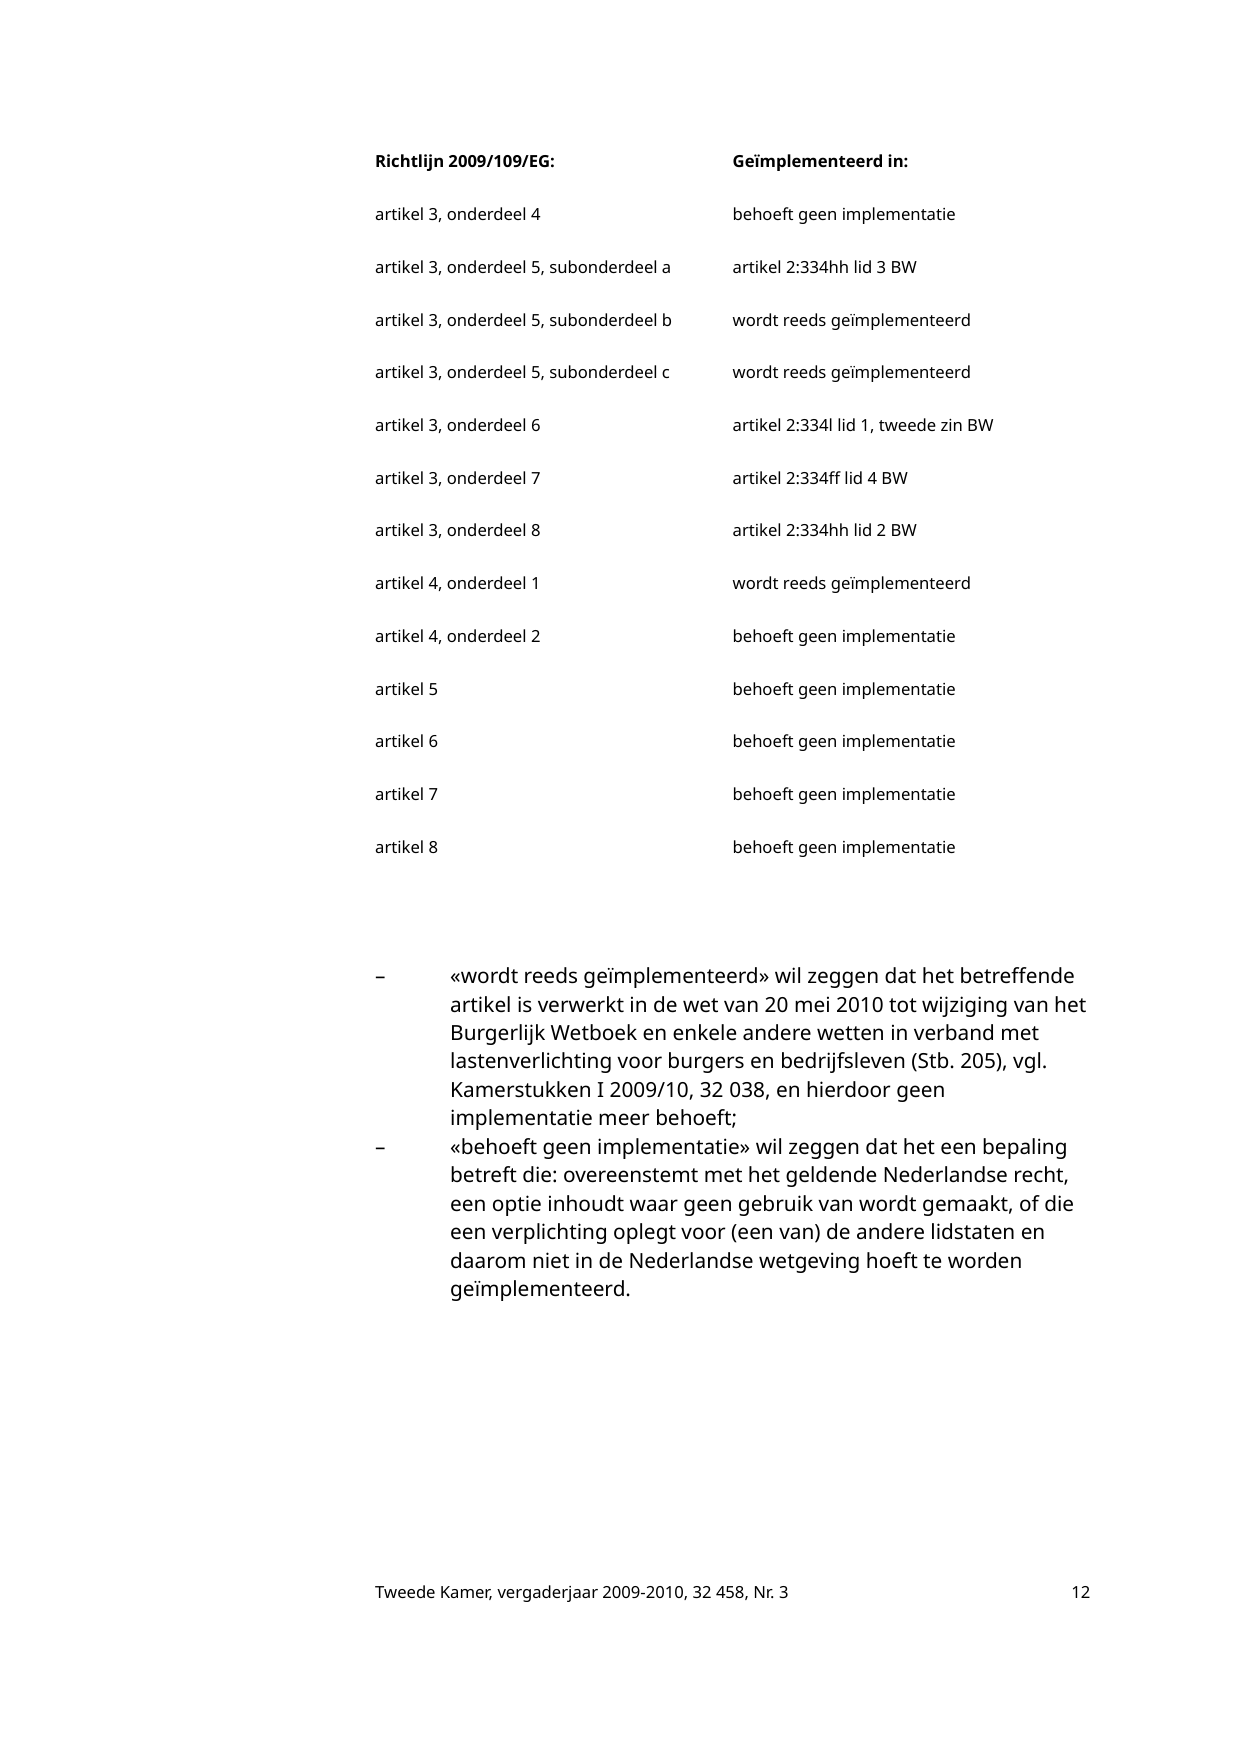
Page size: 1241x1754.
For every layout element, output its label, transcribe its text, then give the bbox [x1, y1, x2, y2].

table_cell behoeft geen implementatie [733, 677, 1090, 730]
table_cell artikel 3, onderdeel 4 [375, 203, 732, 255]
table_cell artikel 2:334hh lid 3 BW [733, 255, 1090, 308]
table_cell artikel 4, onderdeel 2 [375, 624, 732, 677]
table_cell wordt reeds geïmplementeerd [733, 572, 1090, 624]
table_cell artikel 3, onderdeel 5, subonderdeel b [375, 308, 732, 361]
table_cell behoeft geen implementatie [733, 624, 1090, 677]
table_cell behoeft geen implementatie [733, 730, 1090, 782]
list «wordt reeds geïmplementeerd» wil zeggen dat het betreffende artikel is verwerkt in de wet van 20 mei 2010 tot wijziging van het Burgerlijk Wetboek en enkele andere wetten in verband met lastenverlichting voor burgers en bedrijfsleven (Stb. 205), vgl. Kamerstukken I 2009/10, 32 038, en hierdoor geen implementatie meer behoeft; [375, 961, 1090, 1132]
table_cell behoeft geen implementatie [733, 835, 1090, 888]
table_cell behoeft geen implementatie [733, 783, 1090, 835]
table_cell artikel 3, onderdeel 5, subonderdeel c [375, 361, 732, 413]
table_cell wordt reeds geïmplementeerd [733, 361, 1090, 413]
table_cell artikel 2:334l lid 1, tweede zin BW [733, 414, 1090, 466]
table_cell artikel 2:334hh lid 2 BW [733, 519, 1090, 572]
table_header Geïmplementeerd in: [733, 150, 1090, 203]
table_cell artikel 2:334ff lid 4 BW [733, 466, 1090, 519]
list «behoeft geen implementatie» wil zeggen dat het een bepaling betreft die: overeenstemt met het geldende Nederlandse recht, een optie inhoudt waar geen gebruik van wordt gemaakt, of die een verplichting oplegt voor (een van) de andere lidstaten en daarom niet in de Nederlandse wetgeving hoeft te worden geïmplementeerd. [375, 1132, 1090, 1303]
table_cell artikel 6 [375, 730, 732, 782]
table_cell artikel 7 [375, 783, 732, 835]
table_cell wordt reeds geïmplementeerd [733, 308, 1090, 361]
table_cell artikel 5 [375, 677, 732, 730]
table_cell artikel 8 [375, 835, 732, 888]
table_cell artikel 3, onderdeel 8 [375, 519, 732, 572]
table_cell artikel 3, onderdeel 7 [375, 466, 732, 519]
table_cell artikel 4, onderdeel 1 [375, 572, 732, 624]
table_cell behoeft geen implementatie [733, 203, 1090, 255]
table_cell artikel 3, onderdeel 5, subonderdeel a [375, 255, 732, 308]
table_header Richtlijn 2009/109/EG: [375, 150, 732, 203]
table_cell artikel 3, onderdeel 6 [375, 414, 732, 466]
